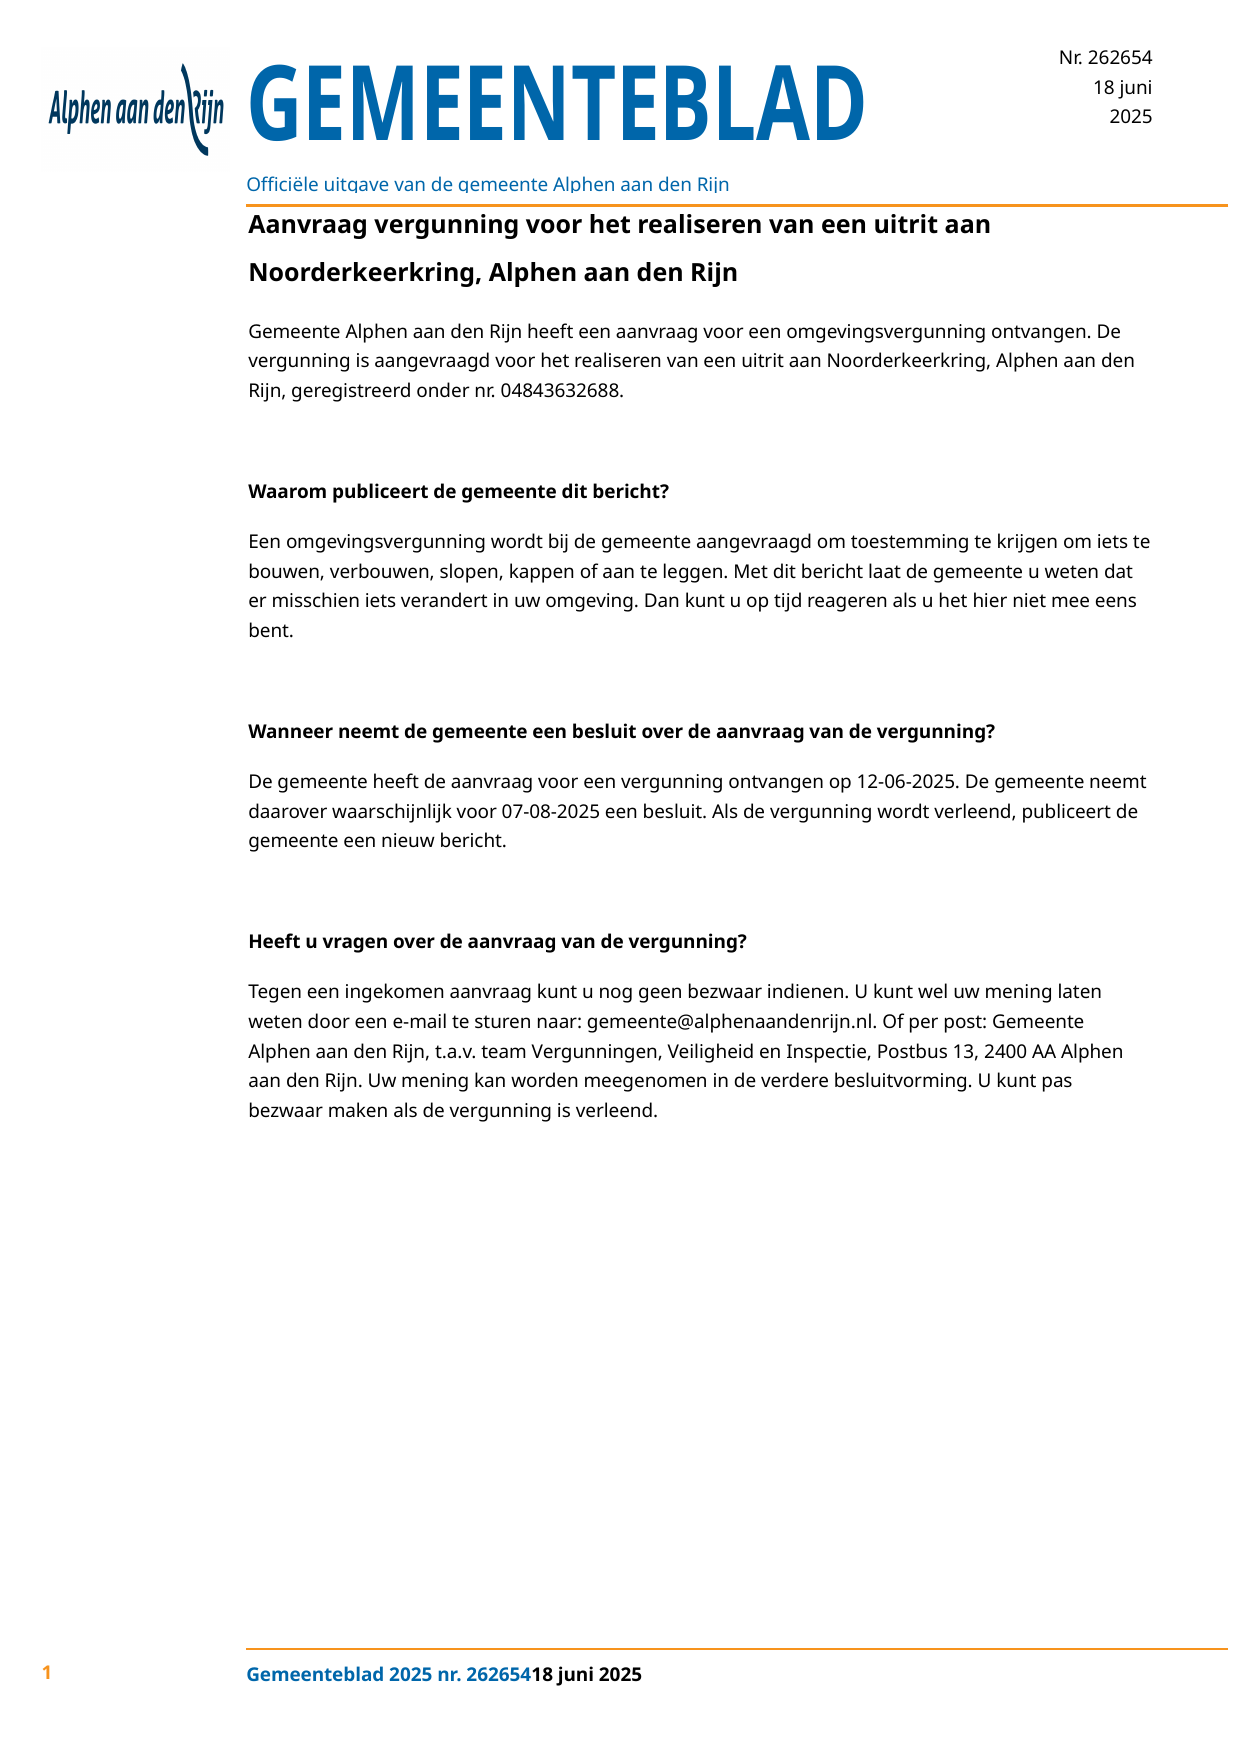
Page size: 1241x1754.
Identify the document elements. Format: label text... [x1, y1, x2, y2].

text Tegen een ingekomen aanvraag kunt u nog geen bezwaar indienen. U kunt wel uw mening laten weten door een e-mail te sturen naar: gemeente@alphenaandenrijn.nl. Of per post: Gemeente Alphen aan den Rijn, t.a.v. team Vergunningen, Veiligheid en Inspectie, Postbus 13, 2400 AA Alphen aan den Rijn. Uw mening kan worden meegenomen in de verdere besluitvorming. U kunt pas bezwaar maken als de vergunning is verleend. [248, 979, 1152, 1123]
text Gemeente Alphen aan den Rijn heeft een aanvraag voor een omgevingsvergunning ontvangen. De vergunning is aangevraagd voor het realiseren van een uitrit aan Noorderkeerkring, Alphen aan den Rijn, geregistreerd onder nr. 04843632688. [248, 318, 1152, 403]
text Een omgevingsvergunning wordt bij de gemeente aangevraagd om toestemming te krijgen om iets te bouwen, verbouwen, slopen, kappen of aan te leggen. Met dit bericht laat de gemeente u weten dat er misschien iets verandert in uw omgeving. Dan kunt u op tijd reageren als u het hier niet mee eens bent. [248, 528, 1152, 643]
text Aanvraag vergunning voor het realiseren van een uitrit aan Noorderkeerkring, Alphen aan den Rijn [248, 207, 1152, 288]
text Waarom publiceert de gemeente dit bericht? [248, 478, 1152, 504]
text Heeft u vragen over de aanvraag van de vergunning? [248, 928, 1152, 954]
text De gemeente heeft de aanvraag voor een vergunning ontvangen op 12-06-2025. De gemeente neemt daarover waarschijnlijk voor 07-08-2025 een besluit. Als de vergunning wordt verleend, publiceert de gemeente een nieuw bericht. [248, 768, 1152, 853]
picture [41, 47, 231, 172]
text Wanneer neemt de gemeente een besluit over de aanvraag van de vergunning? [248, 718, 1152, 744]
